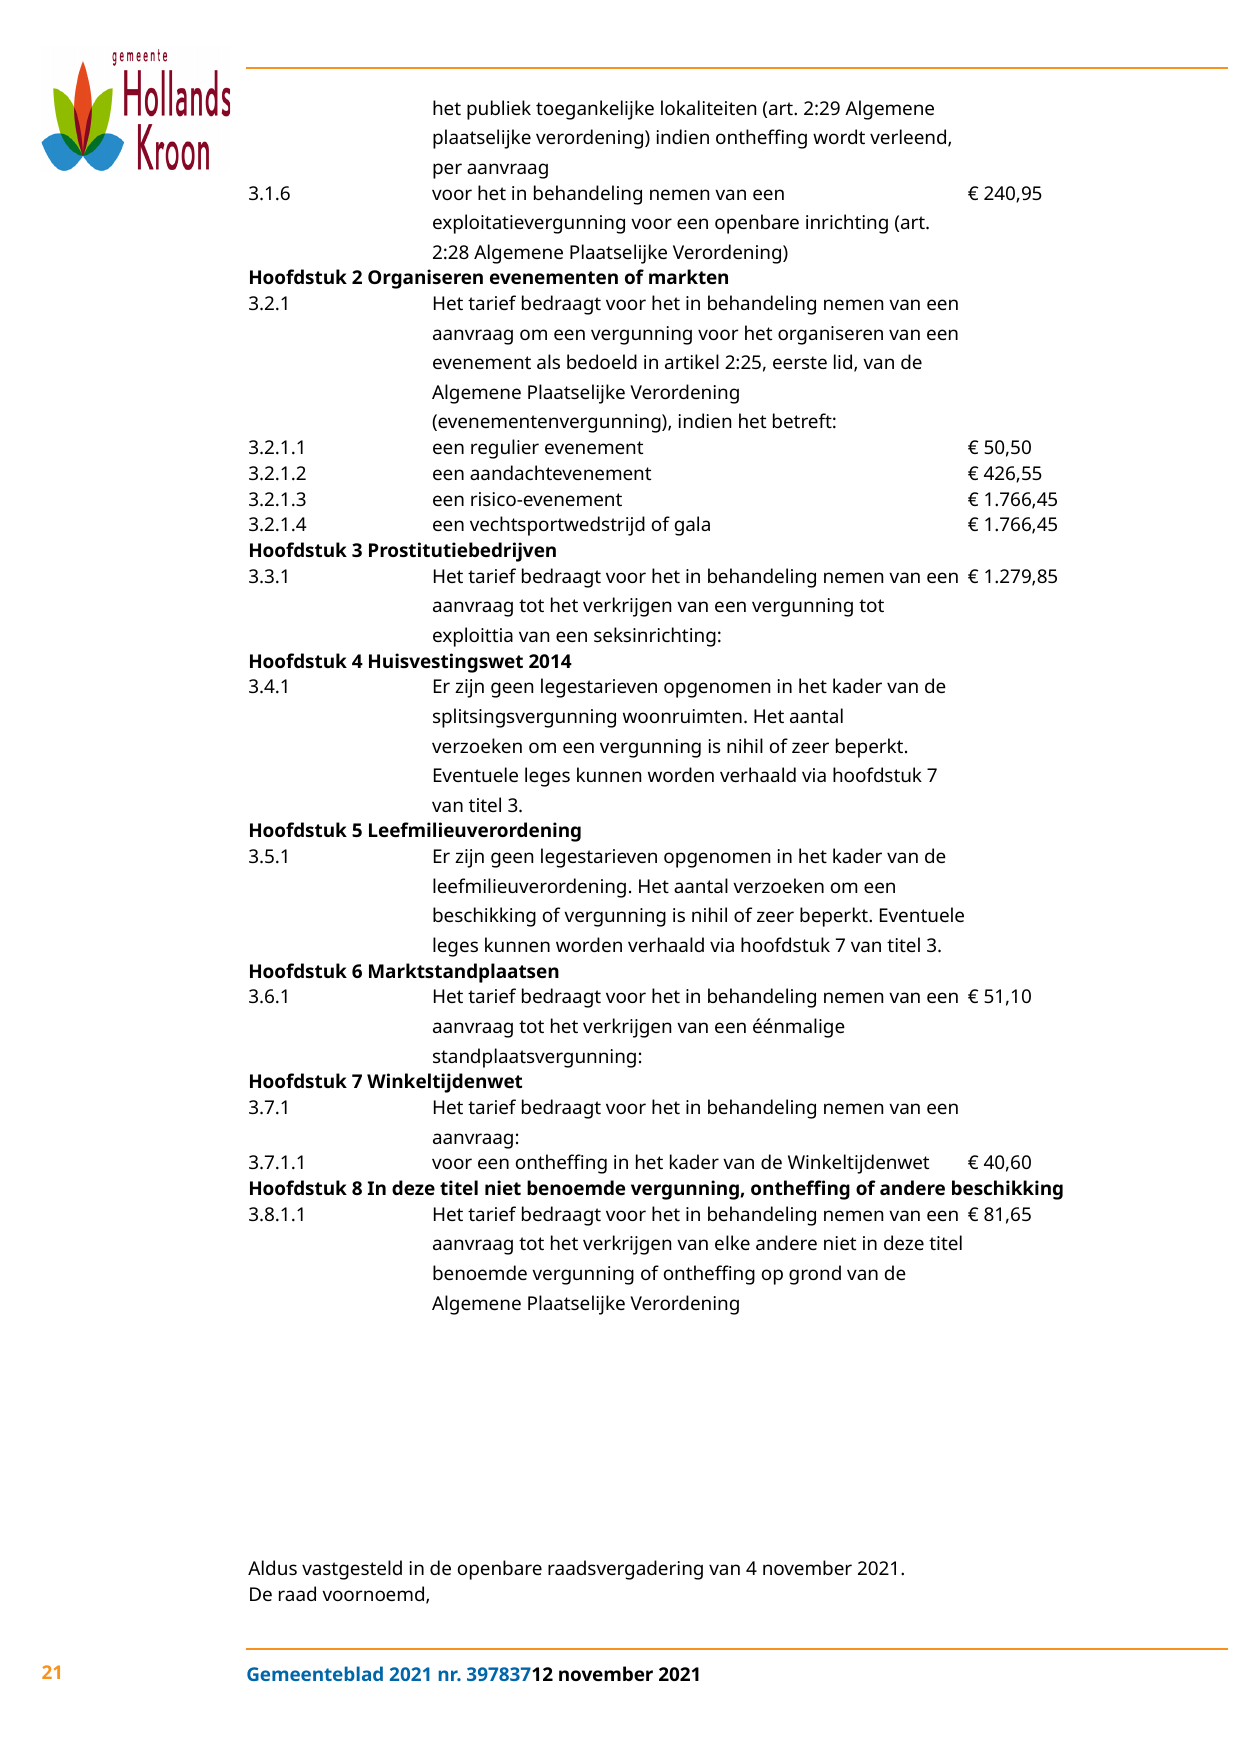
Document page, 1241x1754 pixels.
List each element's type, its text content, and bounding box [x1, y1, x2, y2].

table_cell Hoofdstuk 7 Winkeltijdenwet [248, 1069, 1152, 1094]
table_cell 3.2.1.1 [248, 434, 432, 460]
table_cell 3.2.1 [248, 290, 432, 434]
table_cell Hoofdstuk 6 Marktstandplaatsen [248, 958, 1152, 984]
table_cell 3.8.1.1 [248, 1201, 432, 1316]
table_cell Hoofdstuk 4 Huisvestingswet 2014 [248, 648, 1152, 674]
table_cell 3.2.1.2 [248, 460, 432, 486]
table_cell € 50,50 [968, 434, 1152, 460]
table_cell Het tarief bedraagt voor het in behandeling nemen van een aanvraag: [432, 1094, 968, 1149]
table_cell Hoofdstuk 8 In deze titel niet benoemde vergunning, ontheffing of andere beschikking [248, 1175, 1152, 1201]
table_cell [968, 674, 1152, 818]
table_cell een aandachtevenement [432, 460, 968, 486]
table_cell 3.7.1 [248, 1094, 432, 1149]
table_cell 3.4.1 [248, 674, 432, 818]
picture [41, 47, 231, 172]
table_cell 3.3.1 [248, 563, 432, 648]
table_cell Hoofdstuk 2 Organiseren evenementen of markten [248, 265, 1152, 290]
table_cell 3.2.1.3 [248, 486, 432, 512]
table_cell Er zijn geen legestarieven opgenomen in het kader van de splitsingsvergunning woonruimten. Het aantal verzoeken om een vergunning is nihil of zeer beperkt. Eventuele leges kunnen worden verhaald via hoofdstuk 7 van titel 3. [432, 674, 968, 818]
table_cell € 1.766,45 [968, 512, 1152, 537]
table_cell € 1.279,85 [968, 563, 1152, 648]
table_cell 3.5.1 [248, 844, 432, 958]
table_cell 3.1.6 [248, 180, 432, 264]
table_cell [968, 1094, 1152, 1149]
table_cell [968, 95, 1152, 180]
table_cell voor een ontheffing in het kader van de Winkeltijdenwet [432, 1150, 968, 1175]
table_cell [968, 290, 1152, 434]
table_cell 3.7.1.1 [248, 1150, 432, 1175]
table_cell Hoofdstuk 5 Leefmilieuverordening [248, 818, 1152, 843]
table_cell een vechtsportwedstrijd of gala [432, 512, 968, 537]
table_cell € 81,65 [968, 1201, 1152, 1316]
table_cell € 240,95 [968, 180, 1152, 264]
table_cell het publiek toegankelijke lokaliteiten (art. 2:29 Algemene plaatselijke verordening) indien ontheffing wordt verleend, per aanvraag [432, 95, 968, 180]
table_cell voor het in behandeling nemen van een exploitatievergunning voor een openbare inrichting (art. 2:28 Algemene Plaatselijke Verordening) [432, 180, 968, 264]
table_cell Er zijn geen legestarieven opgenomen in het kader van de leefmilieuverordening. Het aantal verzoeken om een beschikking of vergunning is nihil of zeer beperkt. Eventuele leges kunnen worden verhaald via hoofdstuk 7 van titel 3. [432, 844, 968, 958]
text Aldus vastgesteld in de openbare raadsvergadering van 4 november 2021. [248, 1555, 1152, 1581]
table_cell Het tarief bedraagt voor het in behandeling nemen van een aanvraag tot het verkrijgen van elke andere niet in deze titel benoemde vergunning of ontheffing op grond van de Algemene Plaatselijke Verordening [432, 1201, 968, 1316]
text De raad voornoemd, [248, 1581, 1152, 1607]
table_cell Hoofdstuk 3 Prostitutiebedrijven [248, 537, 1152, 563]
table_cell een regulier evenement [432, 434, 968, 460]
table_cell een risico-evenement [432, 486, 968, 512]
table_cell € 51,10 [968, 984, 1152, 1068]
table_cell 3.2.1.4 [248, 512, 432, 537]
table_cell € 1.766,45 [968, 486, 1152, 512]
table_cell Het tarief bedraagt voor het in behandeling nemen van een aanvraag tot het verkrijgen van een éénmalige standplaatsvergunning: [432, 984, 968, 1068]
table_cell € 426,55 [968, 460, 1152, 486]
table_cell Het tarief bedraagt voor het in behandeling nemen van een aanvraag om een vergunning voor het organiseren van een evenement als bedoeld in artikel 2:25, eerste lid, van de Algemene Plaatselijke Verordening (evenementenvergunning), indien het betreft: [432, 290, 968, 434]
table_cell [968, 844, 1152, 958]
table_cell 3.6.1 [248, 984, 432, 1068]
table_cell Het tarief bedraagt voor het in behandeling nemen van een aanvraag tot het verkrijgen van een vergunning tot exploittia van een seksinrichting: [432, 563, 968, 648]
table_cell € 40,60 [968, 1150, 1152, 1175]
table_cell [248, 95, 432, 180]
